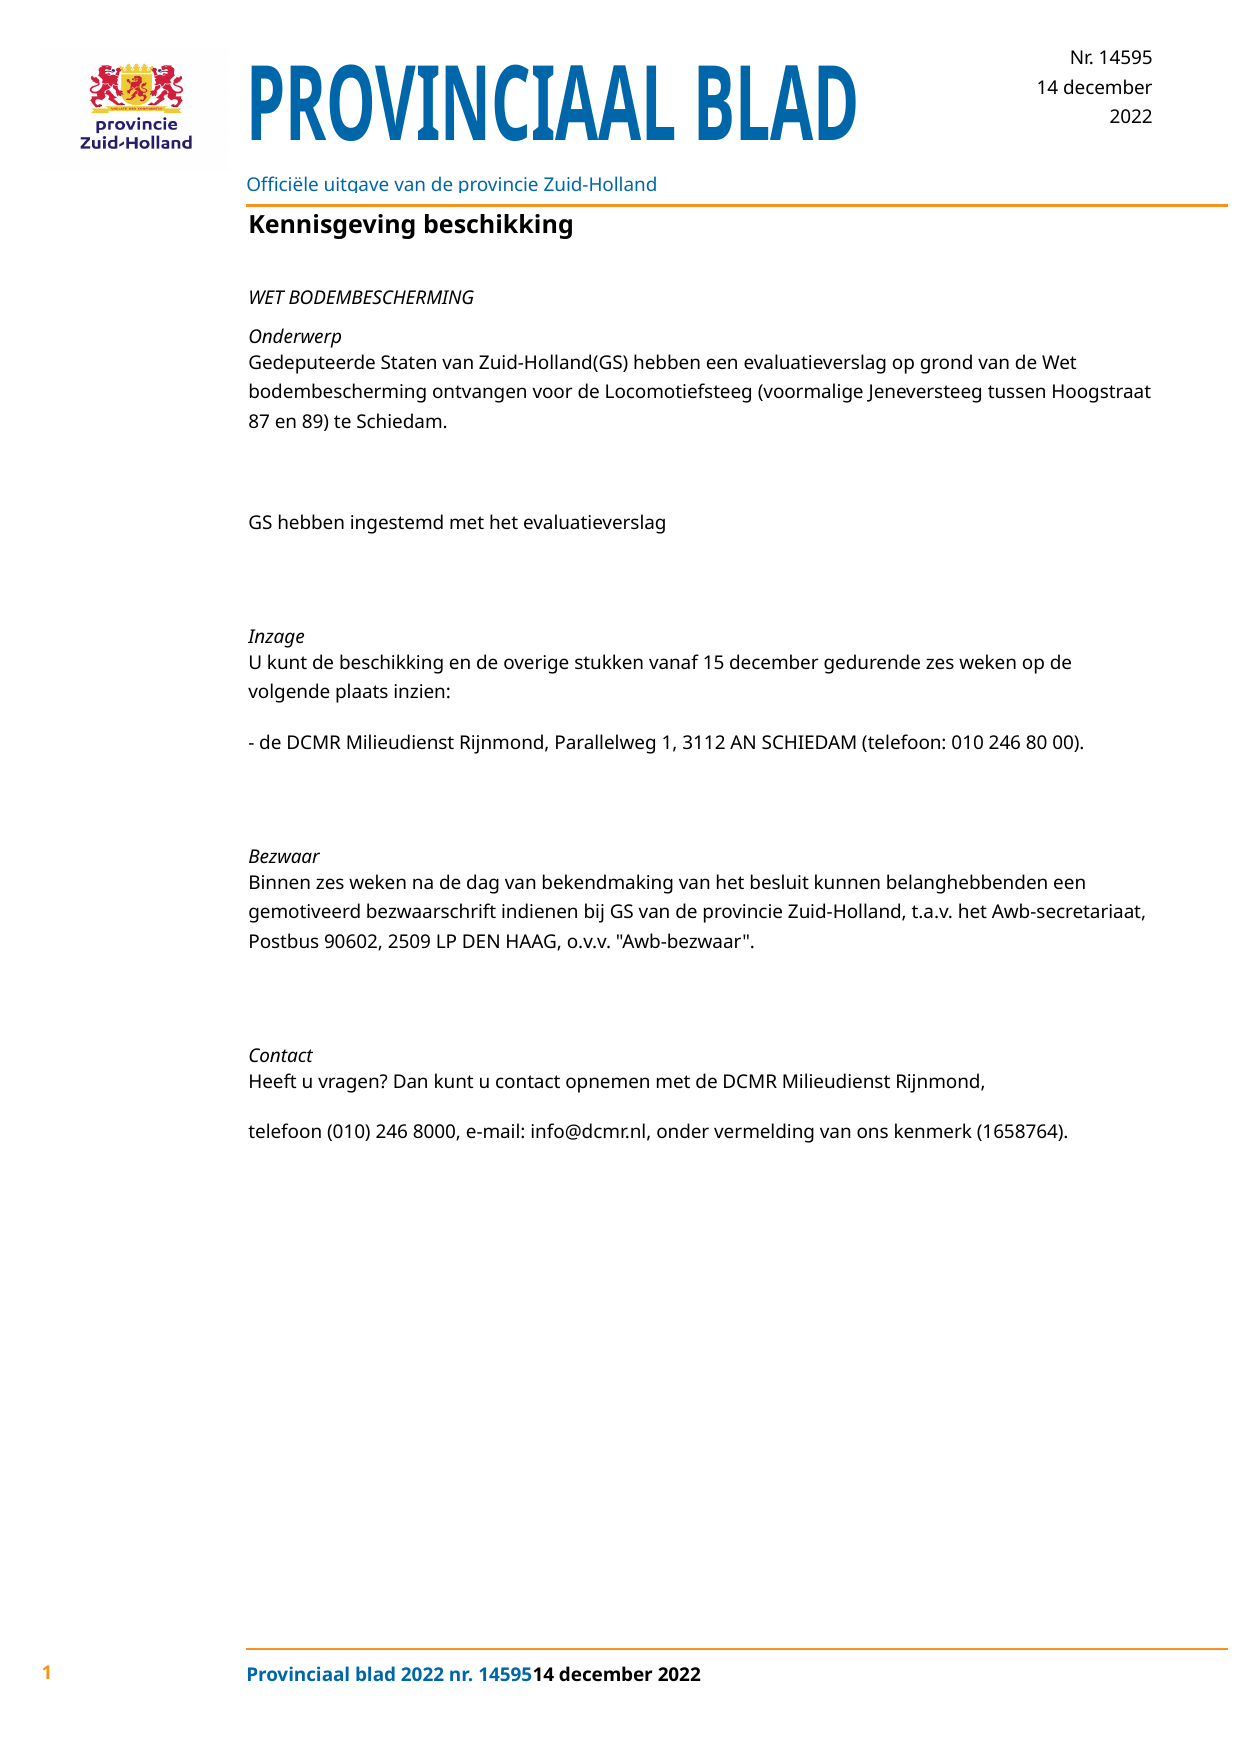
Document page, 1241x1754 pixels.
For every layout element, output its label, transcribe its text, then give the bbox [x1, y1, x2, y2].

text Contact [248, 1043, 1152, 1068]
text telefoon (010) 246 8000, e-mail: info@dcmr.nl, onder vermelding van ons kenmerk (1658764). [248, 1119, 1152, 1144]
text WET BODEMBESCHERMING [248, 284, 1152, 309]
text Binnen zes weken na de dag van bekendmaking van het besluit kunnen belanghebbenden een gemotiveerd bezwaarschrift indienen bij GS van de provincie Zuid-Holland, t.a.v. het Awb-secretariaat, Postbus 90602, 2509 LP DEN HAAG, o.v.v. "Awb-bezwaar". [248, 869, 1152, 954]
text Onderwerp [248, 323, 1152, 349]
text Inzage [248, 623, 1152, 649]
text U kunt de beschikking en de overige stukken vanaf 15 december gedurende zes weken op de volgende plaats inzien: [248, 649, 1152, 704]
picture [41, 47, 231, 172]
text Heeft u vragen? Dan kunt u contact opnemen met de DCMR Milieudienst Rijnmond, [248, 1068, 1152, 1094]
text Bezwaar [248, 843, 1152, 869]
text Gedeputeerde Staten van Zuid-Holland(GS) hebben een evaluatieverslag op grond van de Wet bodembescherming ontvangen voor de Locomotiefsteeg (voormalige Jeneversteeg tussen Hoogstraat 87 en 89) te Schiedam. [248, 349, 1152, 434]
text GS hebben ingestemd met het evaluatieverslag [248, 509, 1152, 534]
text Kennisgeving beschikking [248, 207, 1152, 241]
text - de DCMR Milieudienst Rijnmond, Parallelweg 1, 3112 AN SCHIEDAM (telefoon: 010 246 80 00). [248, 729, 1152, 755]
